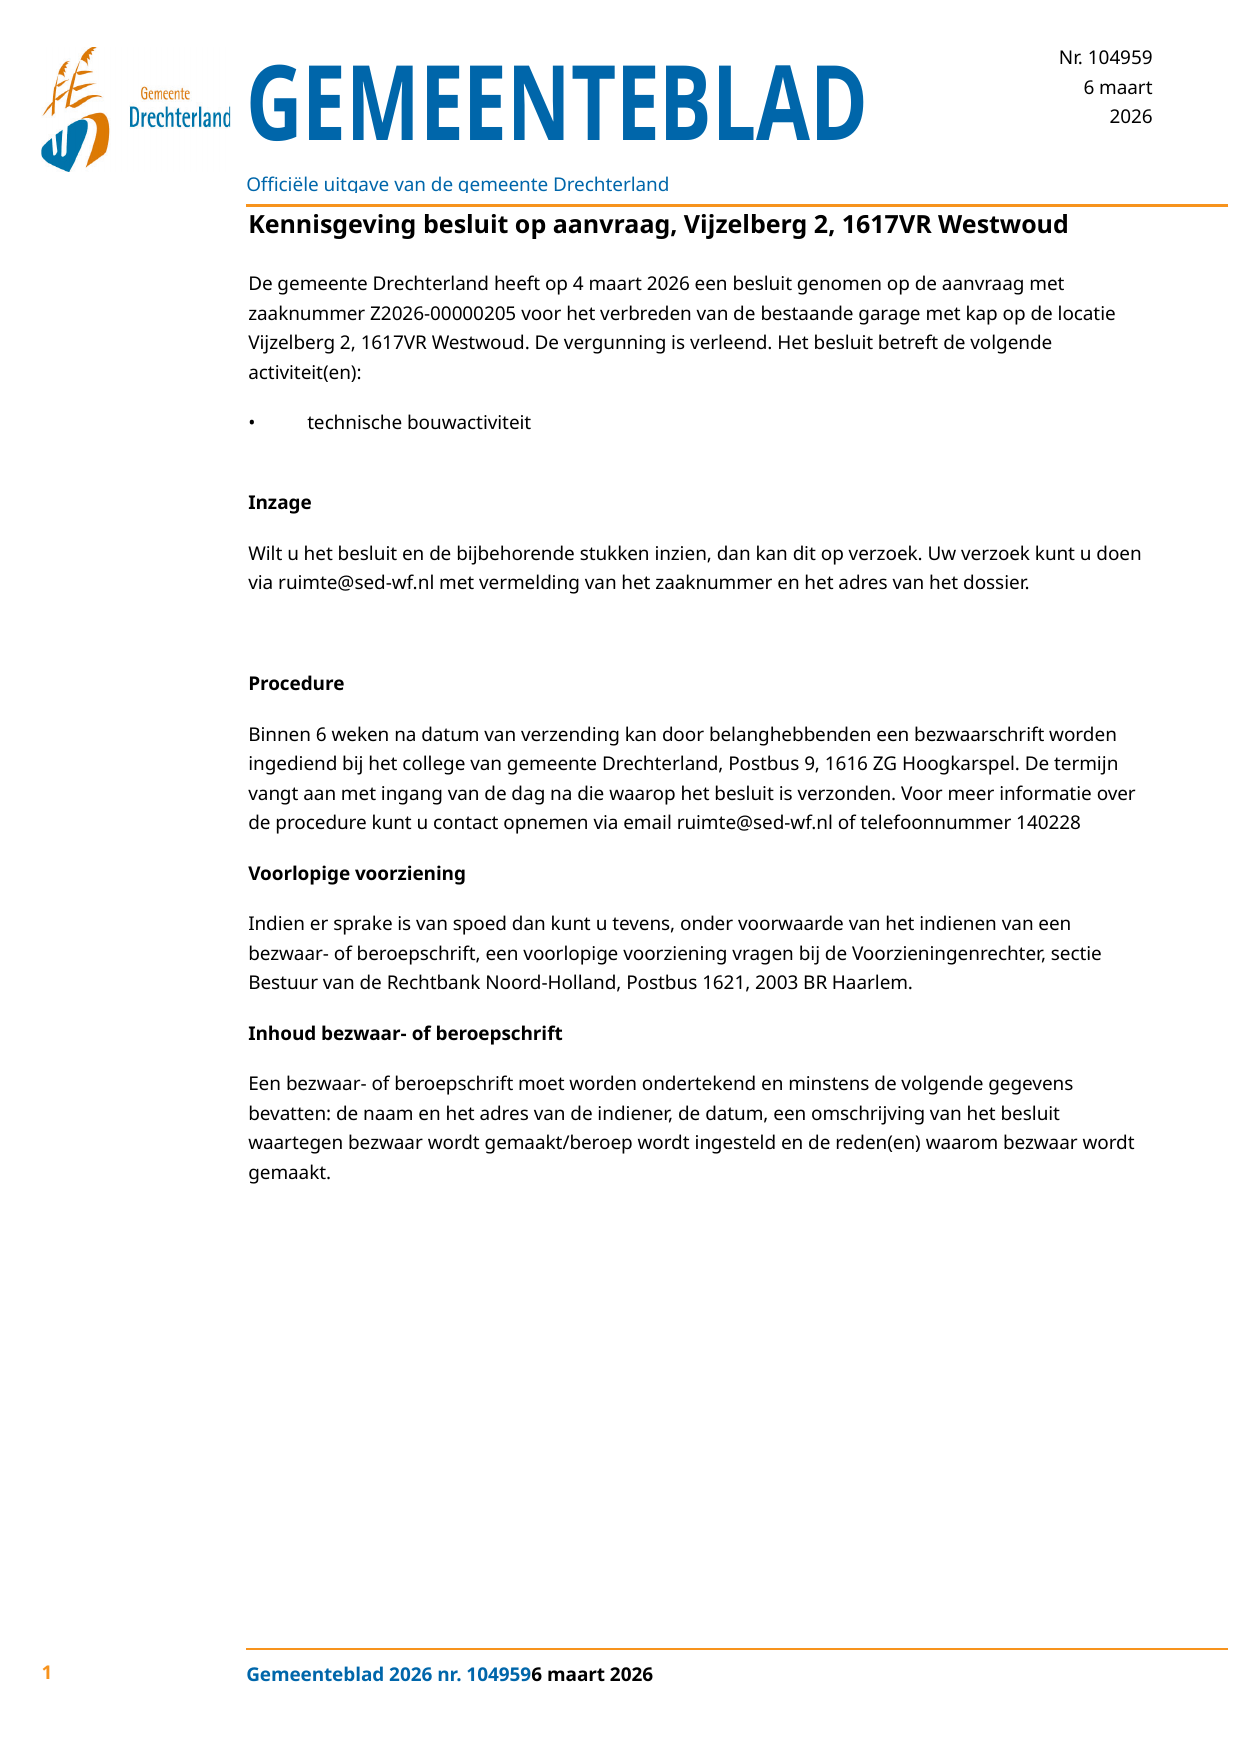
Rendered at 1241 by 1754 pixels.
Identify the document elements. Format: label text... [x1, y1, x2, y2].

picture [41, 47, 231, 172]
text Inhoud bezwaar- of beroepschrift [248, 1020, 1152, 1046]
text Wilt u het besluit en de bijbehorende stukken inzien, dan kan dit op verzoek. Uw verzoek kunt u doen via ruimte@sed-wf.nl met vermelding van het zaaknummer en het adres van het dossier. [248, 540, 1152, 595]
text Een bezwaar- of beroepschrift moet worden ondertekend en minstens de volgende gegevens bevatten: de naam en het adres van de indiener, de datum, een omschrijving van het besluit waartegen bezwaar wordt gemaakt/beroep wordt ingesteld en de reden(en) waarom bezwaar wordt gemaakt. [248, 1070, 1152, 1185]
text Procedure [248, 670, 1152, 696]
list technische bouwactiviteit [248, 409, 1152, 435]
text Voorlopige voorziening [248, 860, 1152, 886]
text Inzage [248, 489, 1152, 515]
text Binnen 6 weken na datum van verzending kan door belanghebbenden een bezwaarschrift worden ingediend bij het college van gemeente Drechterland, Postbus 9, 1616 ZG Hoogkarspel. De termijn vangt aan met ingang van de dag na die waarop het besluit is verzonden. Voor meer informatie over de procedure kunt u contact opnemen via email ruimte@sed-wf.nl of telefoonnummer 140228 [248, 721, 1152, 835]
text Kennisgeving besluit op aanvraag, Vijzelberg 2, 1617VR Westwoud [248, 207, 1152, 241]
picture [226, 115, 231, 124]
picture [41, 158, 64, 172]
text Indien er sprake is van spoed dan kunt u tevens, onder voorwaarde van het indienen van een bezwaar- of beroepschrift, een voorlopige voorziening vragen bij de Voorzieningenrechter, sectie Bestuur van de Rechtbank Noord-Holland, Postbus 1621, 2003 BR Haarlem. [248, 910, 1152, 995]
text De gemeente Drechterland heeft op 4 maart 2026 een besluit genomen op de aanvraag met zaaknummer Z2026-00000205 voor het verbreden van de bestaande garage met kap op de locatie Vijzelberg 2, 1617VR Westwoud. De vergunning is verleend. Het besluit betreft de volgende activiteit(en): [248, 270, 1152, 385]
